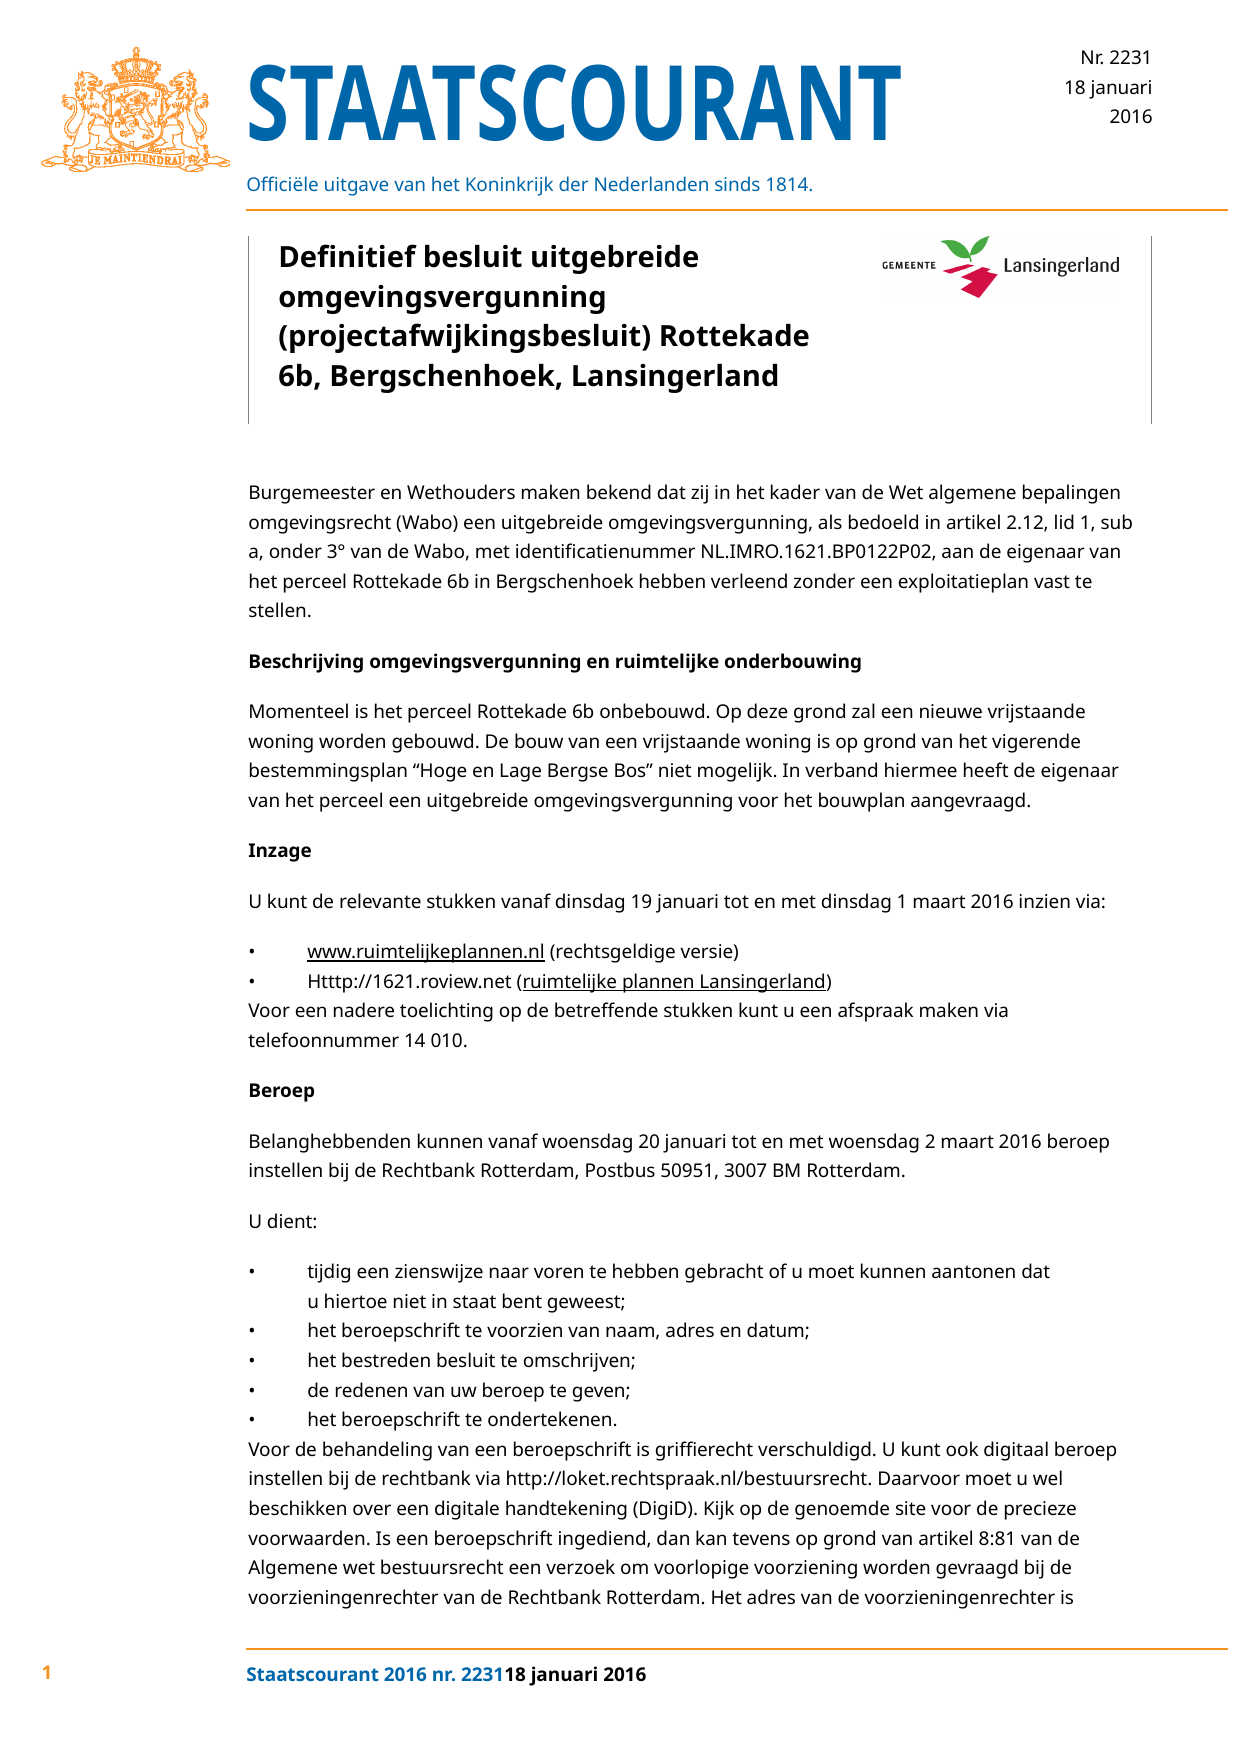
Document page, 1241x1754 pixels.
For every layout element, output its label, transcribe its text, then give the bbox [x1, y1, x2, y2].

text Inzage [248, 838, 1152, 863]
text Belanghebbenden kunnen vanaf woensdag 20 januari tot en met woensdag 2 maart 2016 beroep instellen bij de Rechtbank Rotterdam, Postbus 50951, 3007 BM Rotterdam. [248, 1128, 1152, 1183]
text Beroep [248, 1078, 1152, 1103]
picture [41, 47, 231, 172]
list het beroepschrift te ondertekenen. [248, 1406, 1152, 1432]
table_header Definitief besluit uitgebreide omgevingsvergunning (projectafwijkingsbesluit) Rottekade 6b, Bergschenhoek, Lansingerland [249, 236, 850, 424]
list het beroepschrift te voorzien van naam, adres en datum; [248, 1318, 1152, 1343]
text Voor een nadere toelichting op de betreffende stukken kunt u een afspraak maken via telefoonnummer 14 010. [248, 998, 1152, 1053]
list de redenen van uw beroep te geven; [248, 1377, 1152, 1403]
text U dient: [248, 1208, 1152, 1234]
table_header [850, 236, 1151, 424]
text Beschrijving omgevingsvergunning en ruimtelijke onderbouwing [248, 648, 1152, 674]
list het bestreden besluit te omschrijven; [248, 1347, 1152, 1373]
list u hiertoe niet in staat bent geweest; [248, 1288, 1152, 1314]
text Voor de behandeling van een beroepschrift is griffierecht verschuldigd. U kunt ook digitaal beroep instellen bij de rechtbank via http://loket.rechtspraak.nl/bestuursrecht. Daarvoor moet u wel beschikken over een digitale handtekening (DigiD). Kijk op de genoemde site voor de precieze voorwaarden. Is een beroepschrift ingediend, dan kan tevens op grond van artikel 8:81 van de Algemene wet bestuursrecht een verzoek om voorlopige voorziening worden gevraagd bij de voorzieningenrechter van de Rechtbank Rotterdam. Het adres van de voorzieningenrechter is [248, 1436, 1152, 1610]
text Burgemeester en Wethouders maken bekend dat zij in het kader van de Wet algemene bepalingen omgevingsrecht (Wabo) een uitgebreide omgevingsvergunning, als bedoeld in artikel 2.12, lid 1, sub a, onder 3° van de Wabo, met identificatienummer NL.IMRO.1621.BP0122P02, aan de eigenaar van het perceel Rottekade 6b in Bergschenhoek hebben verleend zonder een exploitatieplan vast te stellen. [248, 479, 1152, 623]
list tijdig een zienswijze naar voren te hebben gebracht of u moet kunnen aantonen dat [248, 1258, 1152, 1284]
text U kunt de relevante stukken vanaf dinsdag 19 januari tot en met dinsdag 1 maart 2016 inzien via: [248, 888, 1152, 914]
list Htttp://1621.roview.net (ruimtelijke plannen Lansingerland) [248, 968, 1152, 994]
text Momenteel is het perceel Rottekade 6b onbebouwd. Op deze grond zal een nieuwe vrijstaande woning worden gebouwd. De bouw van een vrijstaande woning is op grond van het vigerende bestemmingsplan “Hoge en Lage Bergse Bos” niet mogelijk. In verband hiermee heeft de eigenaar van het perceel een uitgebreide omgevingsvergunning voor het bouwplan aangevraagd. [248, 698, 1152, 813]
list www.ruimtelijkeplannen.nl (rechtsgeldige versie) [248, 938, 1152, 964]
picture [882, 236, 1119, 298]
